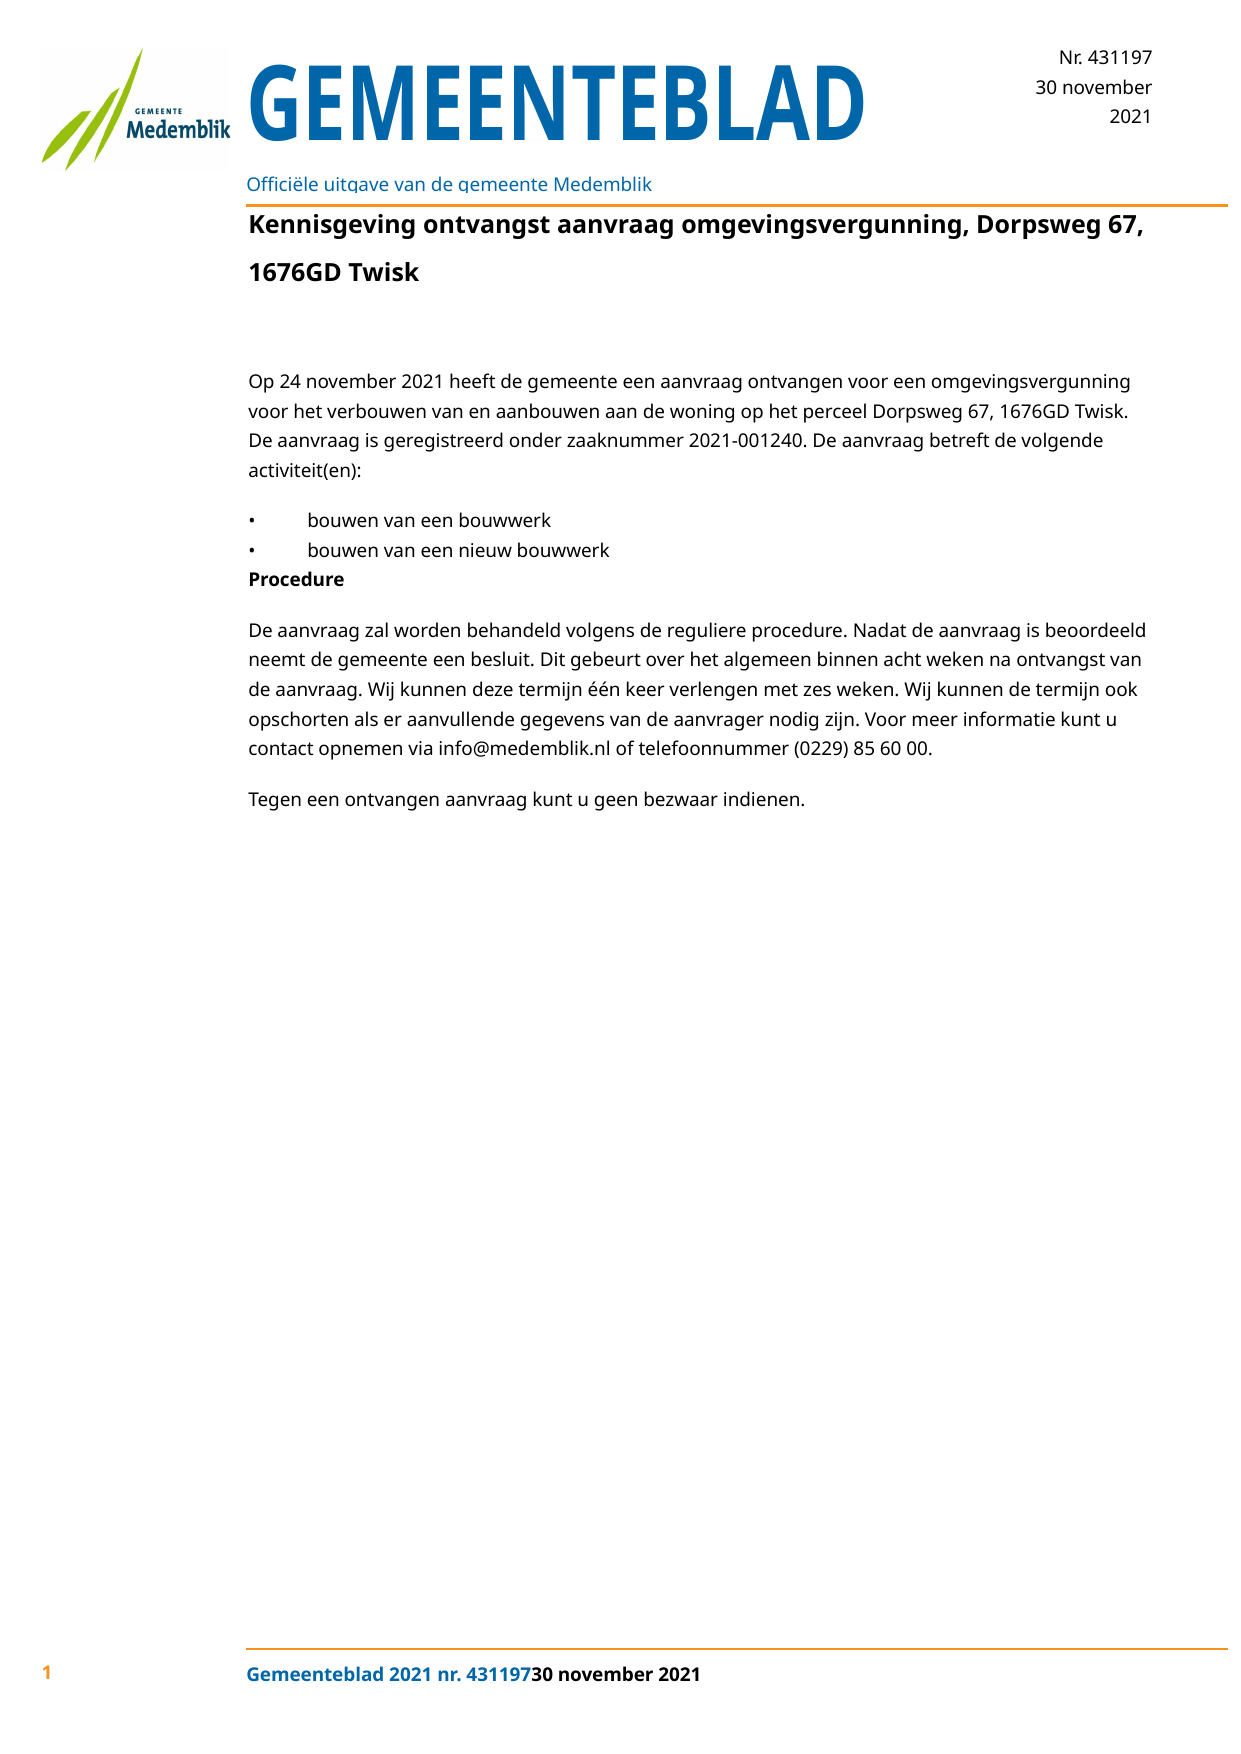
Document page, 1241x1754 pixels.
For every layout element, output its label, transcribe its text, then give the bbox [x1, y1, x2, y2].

text De aanvraag zal worden behandeld volgens de reguliere procedure. Nadat de aanvraag is beoordeeld neemt de gemeente een besluit. Dit gebeurt over het algemeen binnen acht weken na ontvangst van de aanvraag. Wij kunnen deze termijn één keer verlengen met zes weken. Wij kunnen de termijn ook opschorten als er aanvullende gegevens van de aanvrager nodig zijn. Voor meer informatie kunt u contact opnemen via info@medemblik.nl of telefoonnummer (0229) 85 60 00. [248, 617, 1152, 761]
list bouwen van een bouwwerk [248, 507, 1152, 533]
picture [41, 47, 231, 172]
text Op 24 november 2021 heeft de gemeente een aanvraag ontvangen voor een omgevingsvergunning voor het verbouwen van en aanbouwen aan de woning op het perceel Dorpsweg 67, 1676GD Twisk. De aanvraag is geregistreerd onder zaaknummer 2021-001240. De aanvraag betreft de volgende activiteit(en): [248, 368, 1152, 483]
text Kennisgeving ontvangst aanvraag omgevingsvergunning, Dorpsweg 67, 1676GD Twisk [248, 207, 1152, 288]
list bouwen van een nieuw bouwwerk [248, 537, 1152, 563]
text Tegen een ontvangen aanvraag kunt u geen bezwaar indienen. [248, 786, 1152, 812]
text Procedure [248, 567, 1152, 592]
